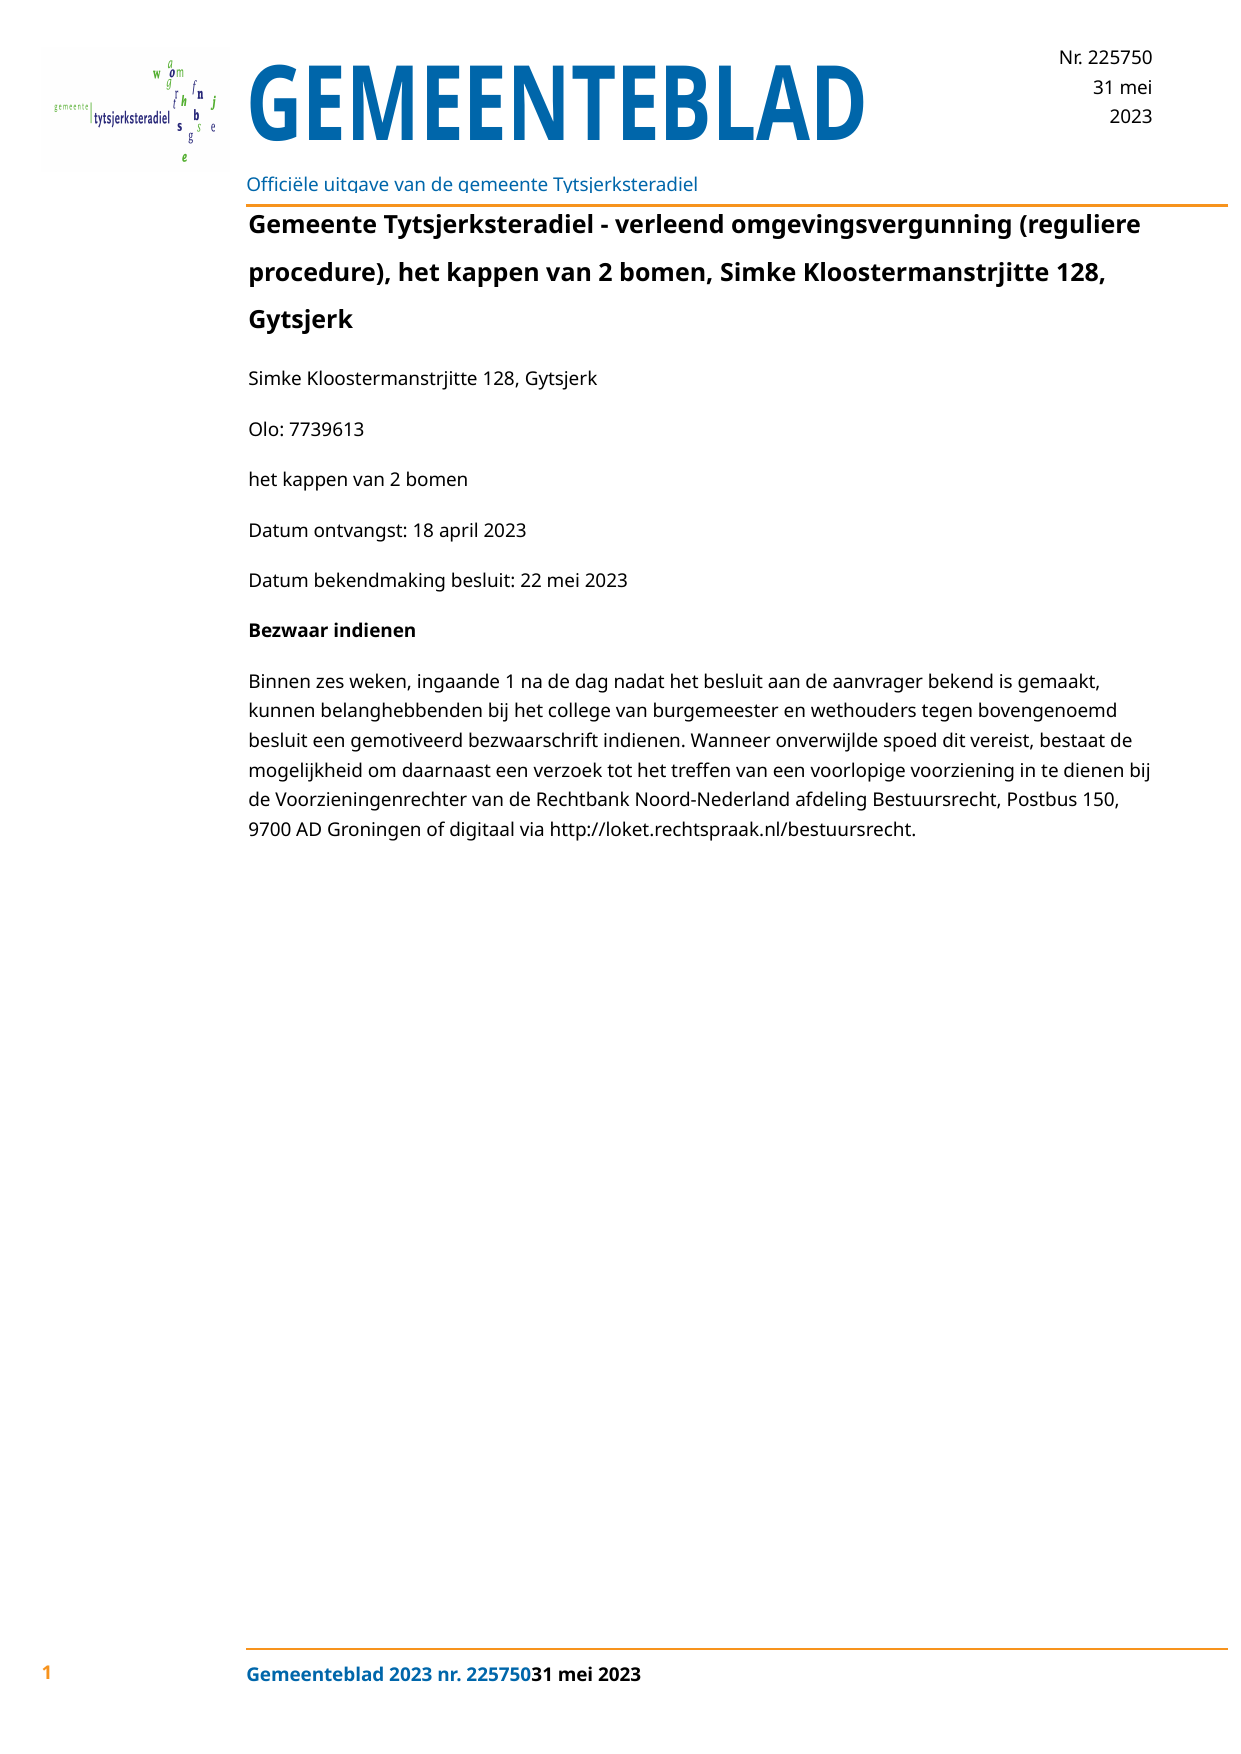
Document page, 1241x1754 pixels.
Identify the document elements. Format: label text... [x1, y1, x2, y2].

text Gemeente Tytsjerksteradiel - verleend omgevingsvergunning (reguliere procedure), het kappen van 2 bomen, Simke Kloostermanstrjitte 128, Gytsjerk [248, 207, 1152, 336]
text Olo: 7739613 [248, 416, 1152, 442]
text Datum bekendmaking besluit: 22 mei 2023 [248, 567, 1152, 593]
picture [41, 47, 231, 172]
text Datum ontvangst: 18 april 2023 [248, 517, 1152, 542]
text Bezwaar indienen [248, 618, 1152, 643]
text het kappen van 2 bomen [248, 466, 1152, 492]
text Binnen zes weken, ingaande 1 na de dag nadat het besluit aan de aanvrager bekend is gemaakt, kunnen belanghebbenden bij het college van burgemeester en wethouders tegen bovengenoemd besluit een gemotiveerd bezwaarschrift indienen. Wanneer onverwijlde spoed dit vereist, bestaat de mogelijkheid om daarnaast een verzoek tot het treffen van een voorlopige voorziening in te dienen bij de Voorzieningenrechter van de Rechtbank Noord-Nederland afdeling Bestuursrecht, Postbus 150, 9700 AD Groningen of digitaal via http://loket.rechtspraak.nl/bestuursrecht. [248, 668, 1152, 842]
text Simke Kloostermanstrjitte 128, Gytsjerk [248, 366, 1152, 391]
